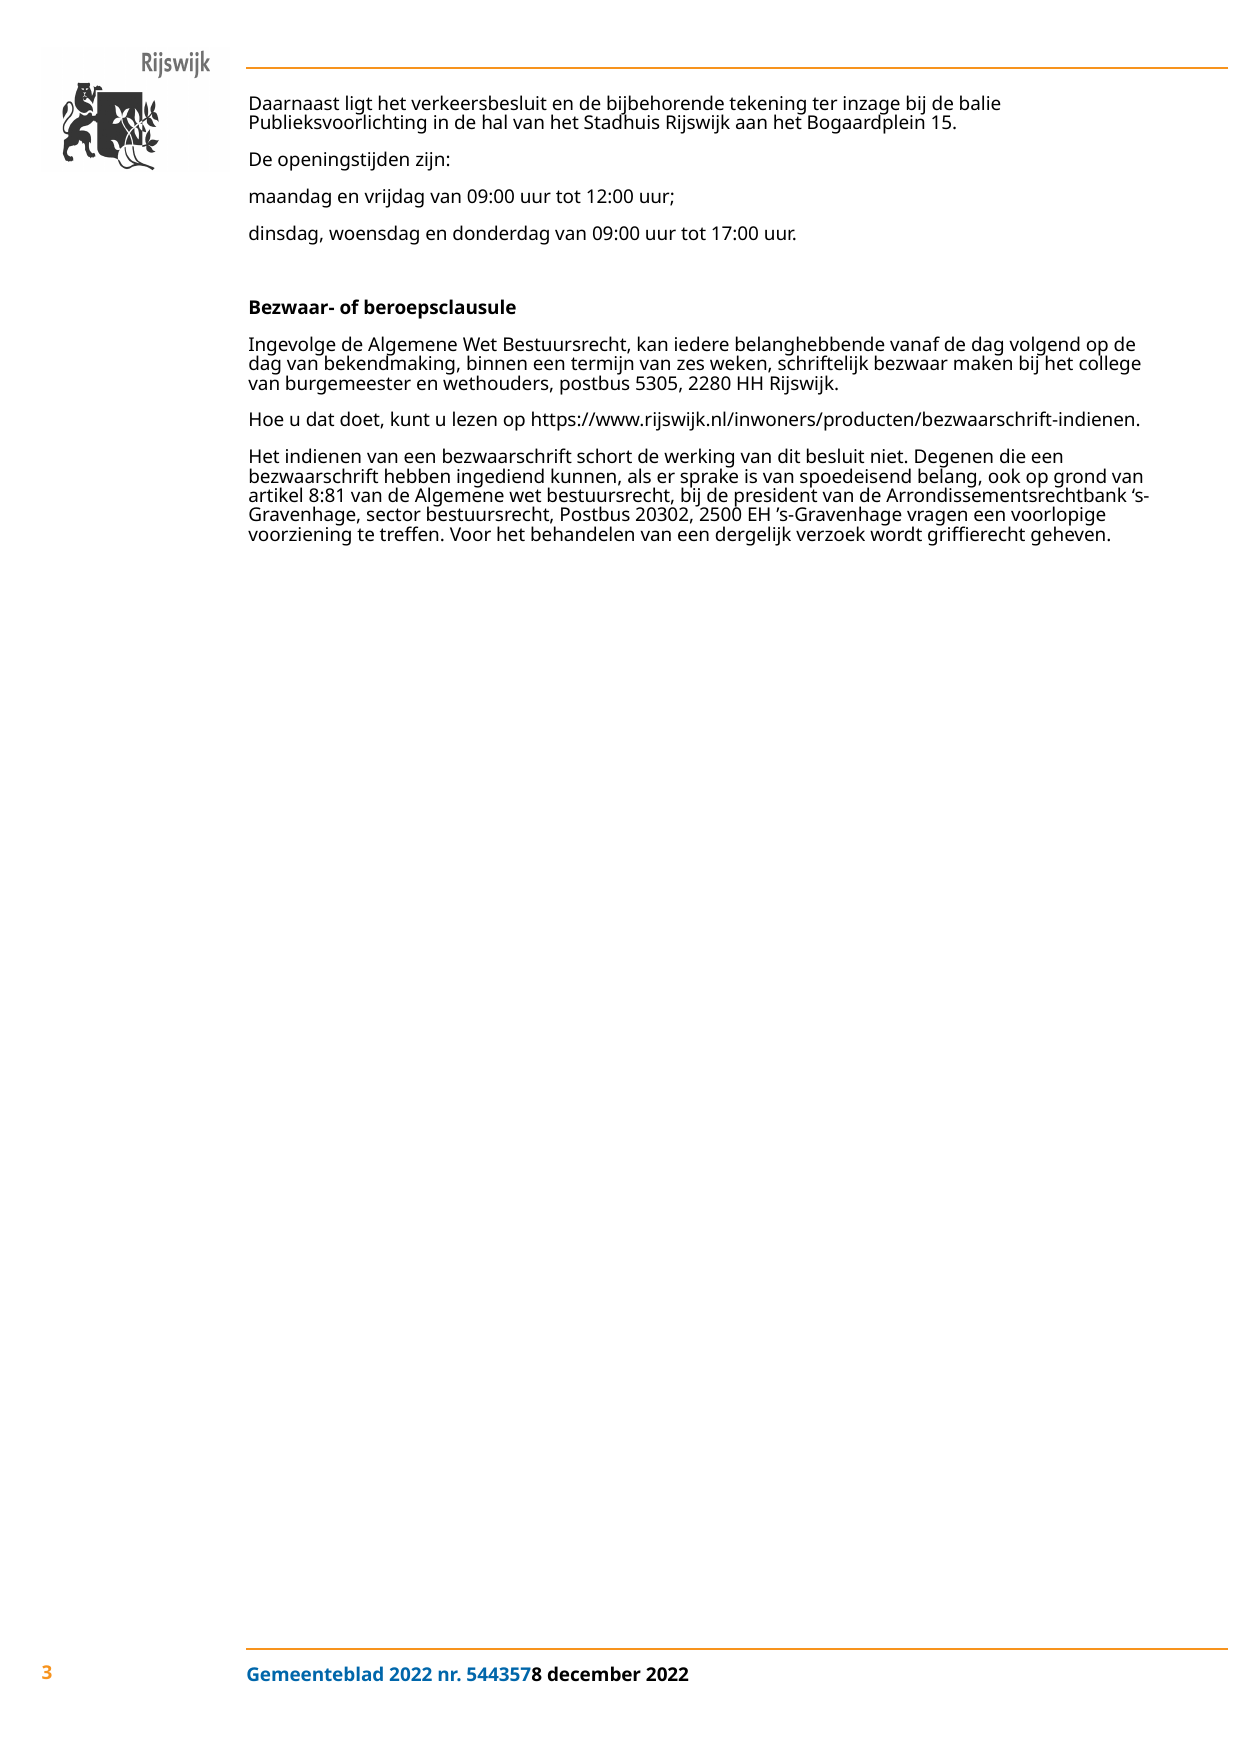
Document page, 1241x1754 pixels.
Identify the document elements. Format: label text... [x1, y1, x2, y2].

text Hoe u dat doet, kunt u lezen op https://www.rijswijk.nl/inwoners/producten/bezwaarschrift-indienen. [248, 411, 1152, 431]
text Het indienen van een bezwaarschrift schort de werking van dit besluit niet. Degenen die een bezwaarschrift hebben ingediend kunnen, als er sprake is van spoedeisend belang, ook op grond van artikel 8:81 van de Algemene wet bestuursrecht, bij de president van de Arrondissementsrechtbank ‘s-Gravenhage, sector bestuursrecht, Postbus 20302, 2500 EH ’s-Gravenhage vragen een voorlopige voorziening te treffen. Voor het behandelen van een dergelijk verzoek wordt griffierecht geheven. [248, 448, 1152, 545]
text Daarnaast ligt het verkeersbesluit en de bijbehorende tekening ter inzage bij de balie Publieksvoorlichting in de hal van het Stadhuis Rijswijk aan het Bogaardplein 15. [248, 95, 1152, 133]
picture [41, 47, 231, 172]
text Bezwaar- of beroepsclausule [248, 299, 1152, 318]
text maandag en vrijdag van 09:00 uur tot 12:00 uur; [248, 188, 1152, 207]
text De openingstijden zijn: [248, 151, 1152, 170]
text dinsdag, woensdag en donderdag van 09:00 uur tot 17:00 uur. [248, 225, 1152, 244]
text Ingevolge de Algemene Wet Bestuursrecht, kan iedere belanghebbende vanaf de dag volgend op de dag van bekendmaking, binnen een termijn van zes weken, schriftelijk bezwaar maken bij het college van burgemeester en wethouders, postbus 5305, 2280 HH Rijswijk. [248, 336, 1152, 394]
